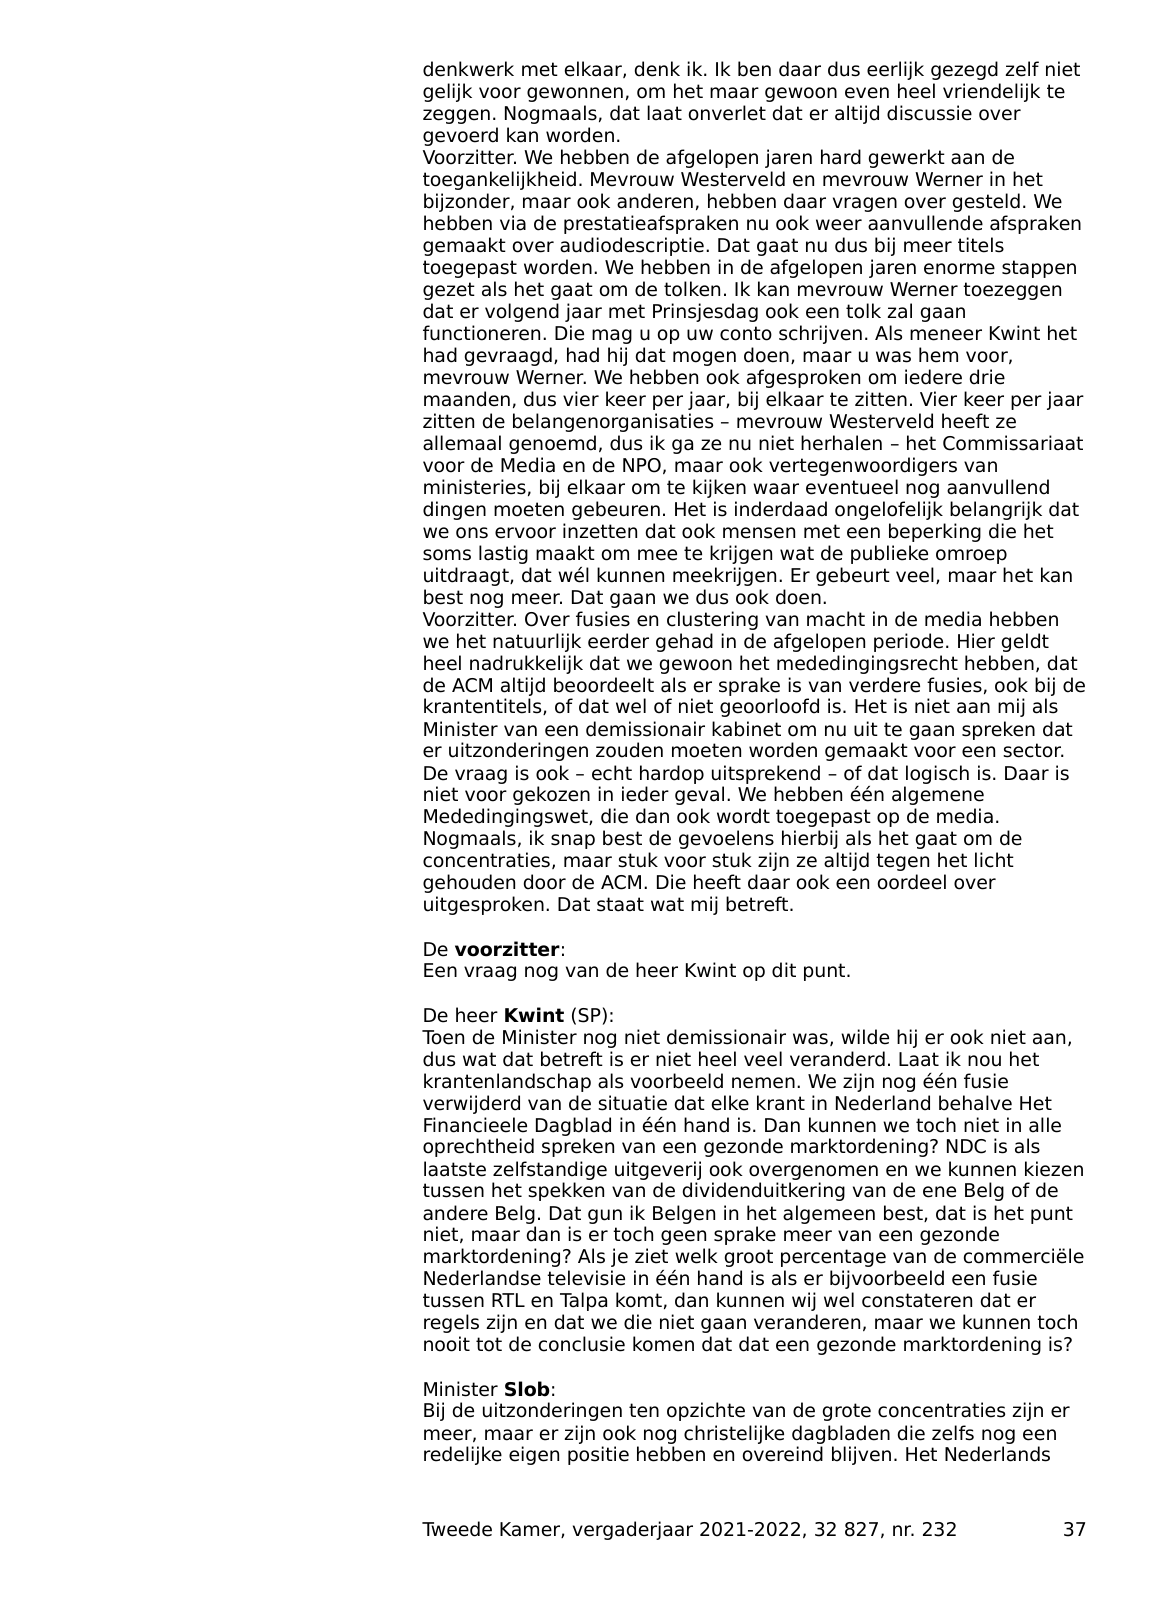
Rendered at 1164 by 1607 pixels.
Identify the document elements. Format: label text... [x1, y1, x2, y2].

text Toen de Minister nog niet demissionair was, wilde hij er ook niet aan, dus wat dat betreft is er niet heel veel veranderd. Laat ik nou het krantenlandschap als voorbeeld nemen. We zijn nog één fusie verwijderd van de situatie dat elke krant in Nederland behalve Het Financieele Dagblad in één hand is. Dan kunnen we toch niet in alle oprechtheid spreken van een gezonde marktordening? NDC is als laatste zelfstandige uitgeverij ook overgenomen en we kunnen kiezen tussen het spekken van de dividenduitkering van de ene Belg of de andere Belg. Dat gun ik Belgen in het algemeen best, dat is het punt niet, maar dan is er toch geen sprake meer van een gezonde marktordening? Als je ziet welk groot percentage van de commerciële Nederlandse televisie in één hand is als er bijvoorbeeld een fusie tussen RTL en Talpa komt, dan kunnen wij wel constateren dat er regels zijn en dat we die niet gaan veranderen, maar we kunnen toch nooit tot de conclusie komen dat dat een gezonde marktordening is? [422, 1027, 1087, 1356]
text Bij de uitzonderingen ten opzichte van de grote concentraties zijn er meer, maar er zijn ook nog christelijke dagbladen die zelfs nog een redelijke eigen positie hebben en overeind blijven. Het Nederlands [422, 1400, 1087, 1466]
text Minister Slob: [422, 1378, 1087, 1400]
text De heer Kwint (SP): [422, 1004, 1087, 1027]
text De voorzitter: [422, 938, 1087, 960]
text Een vraag nog van de heer Kwint op dit punt. [422, 960, 1087, 982]
text denkwerk met elkaar, denk ik. Ik ben daar dus eerlijk gezegd zelf niet gelijk voor gewonnen, om het maar gewoon even heel vriendelijk te zeggen. Nogmaals, dat laat onverlet dat er altijd discussie over gevoerd kan worden. [422, 59, 1087, 147]
text Voorzitter. Over fusies en clustering van macht in de media hebben we het natuurlijk eerder gehad in de afgelopen periode. Hier geldt heel nadrukkelijk dat we gewoon het mededingingsrecht hebben, dat de ACM altijd beoordeelt als er sprake is van verdere fusies, ook bij de krantentitels, of dat wel of niet geoorloofd is. Het is niet aan mij als Minister van een demissionair kabinet om nu uit te gaan spreken dat er uitzonderingen zouden moeten worden gemaakt voor een sector. De vraag is ook – echt hardop uitsprekend – of dat logisch is. Daar is niet voor gekozen in ieder geval. We hebben één algemene Mededingingswet, die dan ook wordt toegepast op de media. Nogmaals, ik snap best de gevoelens hierbij als het gaat om de concentraties, maar stuk voor stuk zijn ze altijd tegen het licht gehouden door de ACM. Die heeft daar ook een oordeel over uitgesproken. Dat staat wat mij betreft. [422, 608, 1087, 916]
text Voorzitter. We hebben de afgelopen jaren hard gewerkt aan de toegankelijkheid. Mevrouw Westerveld en mevrouw Werner in het bijzonder, maar ook anderen, hebben daar vragen over gesteld. We hebben via de prestatieafspraken nu ook weer aanvullende afspraken gemaakt over audiodescriptie. Dat gaat nu dus bij meer titels toegepast worden. We hebben in de afgelopen jaren enorme stappen gezet als het gaat om de tolken. Ik kan mevrouw Werner toezeggen dat er volgend jaar met Prinsjesdag ook een tolk zal gaan functioneren. Die mag u op uw conto schrijven. Als meneer Kwint het had gevraagd, had hij dat mogen doen, maar u was hem voor, mevrouw Werner. We hebben ook afgesproken om iedere drie maanden, dus vier keer per jaar, bij elkaar te zitten. Vier keer per jaar zitten de belangenorganisaties – mevrouw Westerveld heeft ze allemaal genoemd, dus ik ga ze nu niet herhalen – het Commissariaat voor de Media en de NPO, maar ook vertegenwoordigers van ministeries, bij elkaar om te kijken waar eventueel nog aanvullend dingen moeten gebeuren. Het is inderdaad ongelofelijk belangrijk dat we ons ervoor inzetten dat ook mensen met een beperking die het soms lastig maakt om mee te krijgen wat de publieke omroep uitdraagt, dat wél kunnen meekrijgen. Er gebeurt veel, maar het kan best nog meer. Dat gaan we dus ook doen. [422, 147, 1087, 608]
